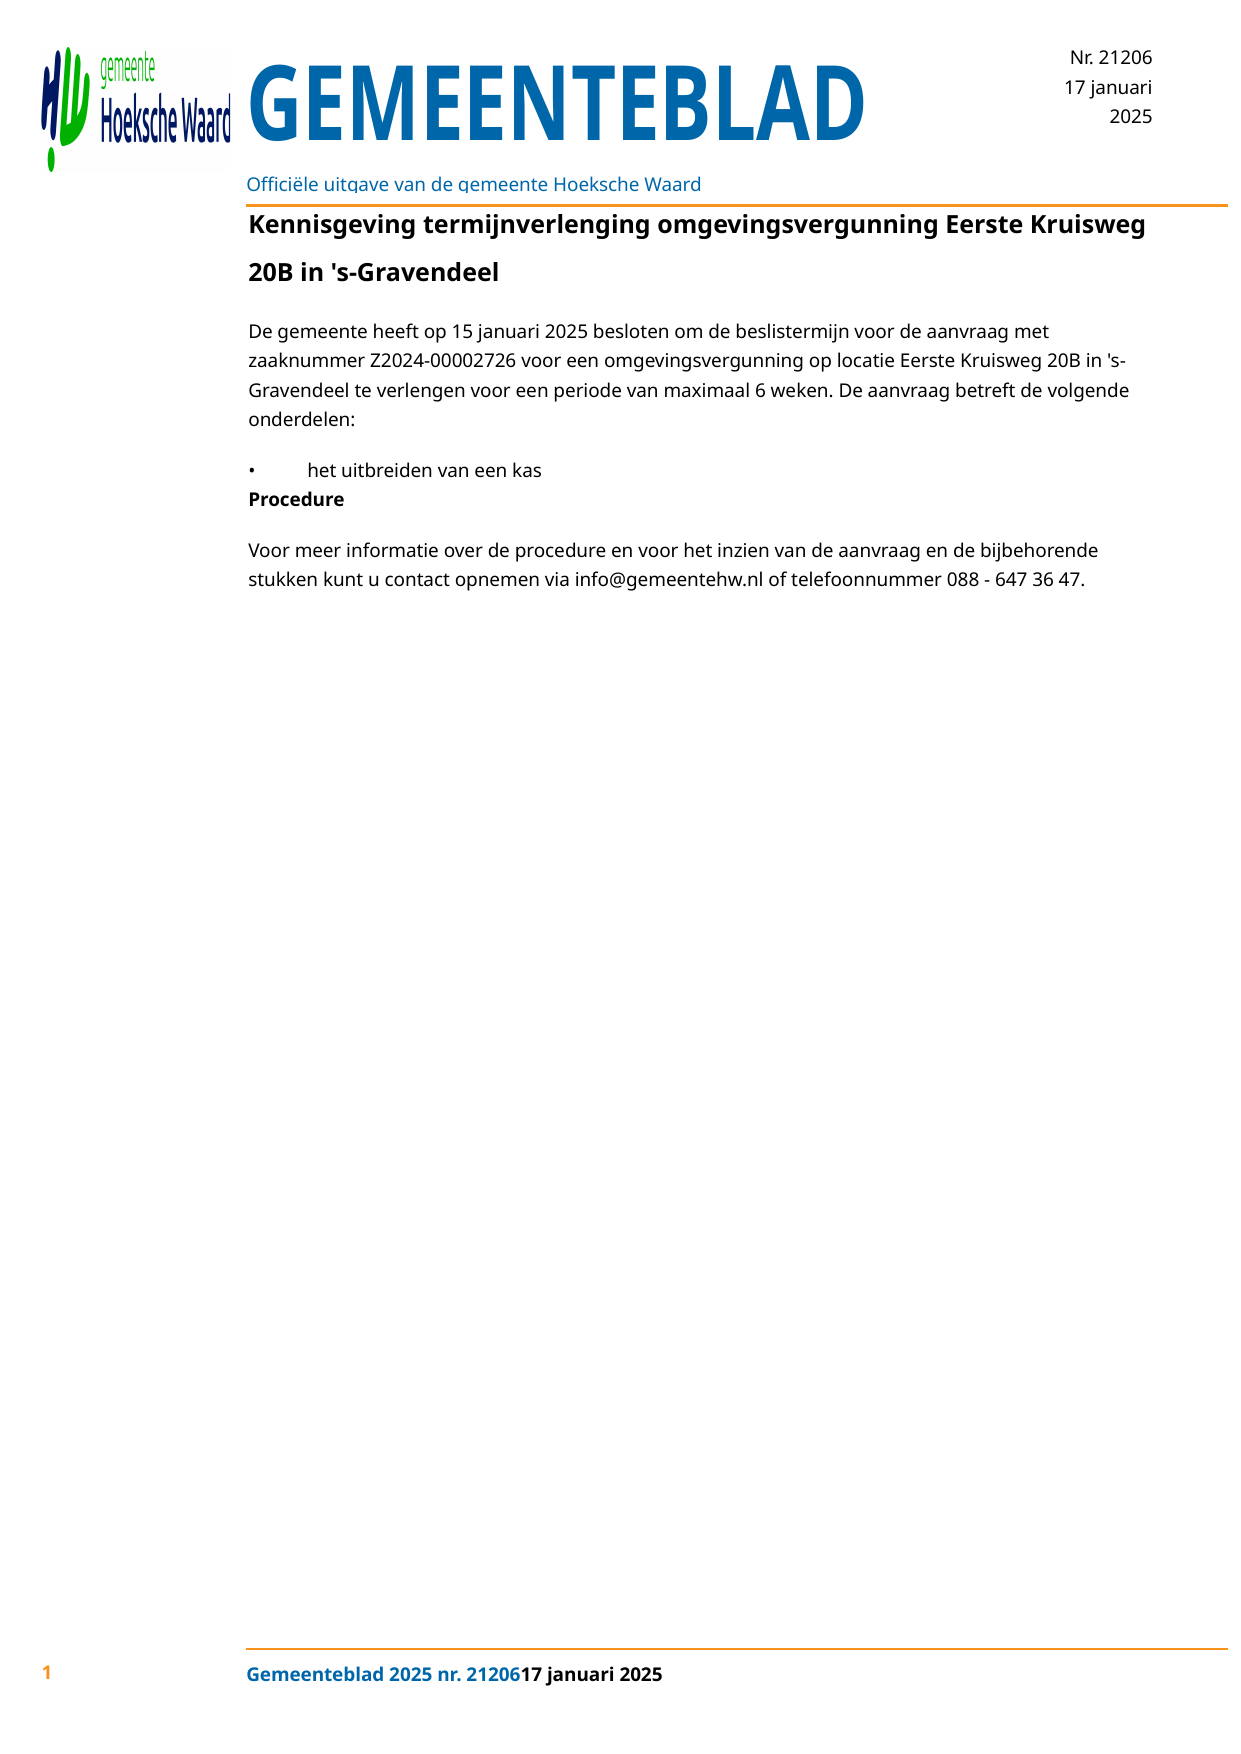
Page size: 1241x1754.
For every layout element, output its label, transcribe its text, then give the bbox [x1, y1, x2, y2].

text De gemeente heeft op 15 januari 2025 besloten om de beslistermijn voor de aanvraag met zaaknummer Z2024-00002726 voor een omgevingsvergunning op locatie Eerste Kruisweg 20B in 's-Gravendeel te verlengen voor een periode van maximaal 6 weken. De aanvraag betreft de volgende onderdelen: [248, 318, 1152, 432]
text Voor meer informatie over de procedure en voor het inzien van de aanvraag en de bijbehorende stukken kunt u contact opnemen via info@gemeentehw.nl of telefoonnummer 088 - 647 36 47. [248, 537, 1152, 592]
text Procedure [248, 487, 1152, 512]
text Kennisgeving termijnverlenging omgevingsvergunning Eerste Kruisweg 20B in 's-Gravendeel [248, 207, 1152, 288]
list het uitbreiden van een kas [248, 457, 1152, 483]
picture [41, 47, 231, 172]
